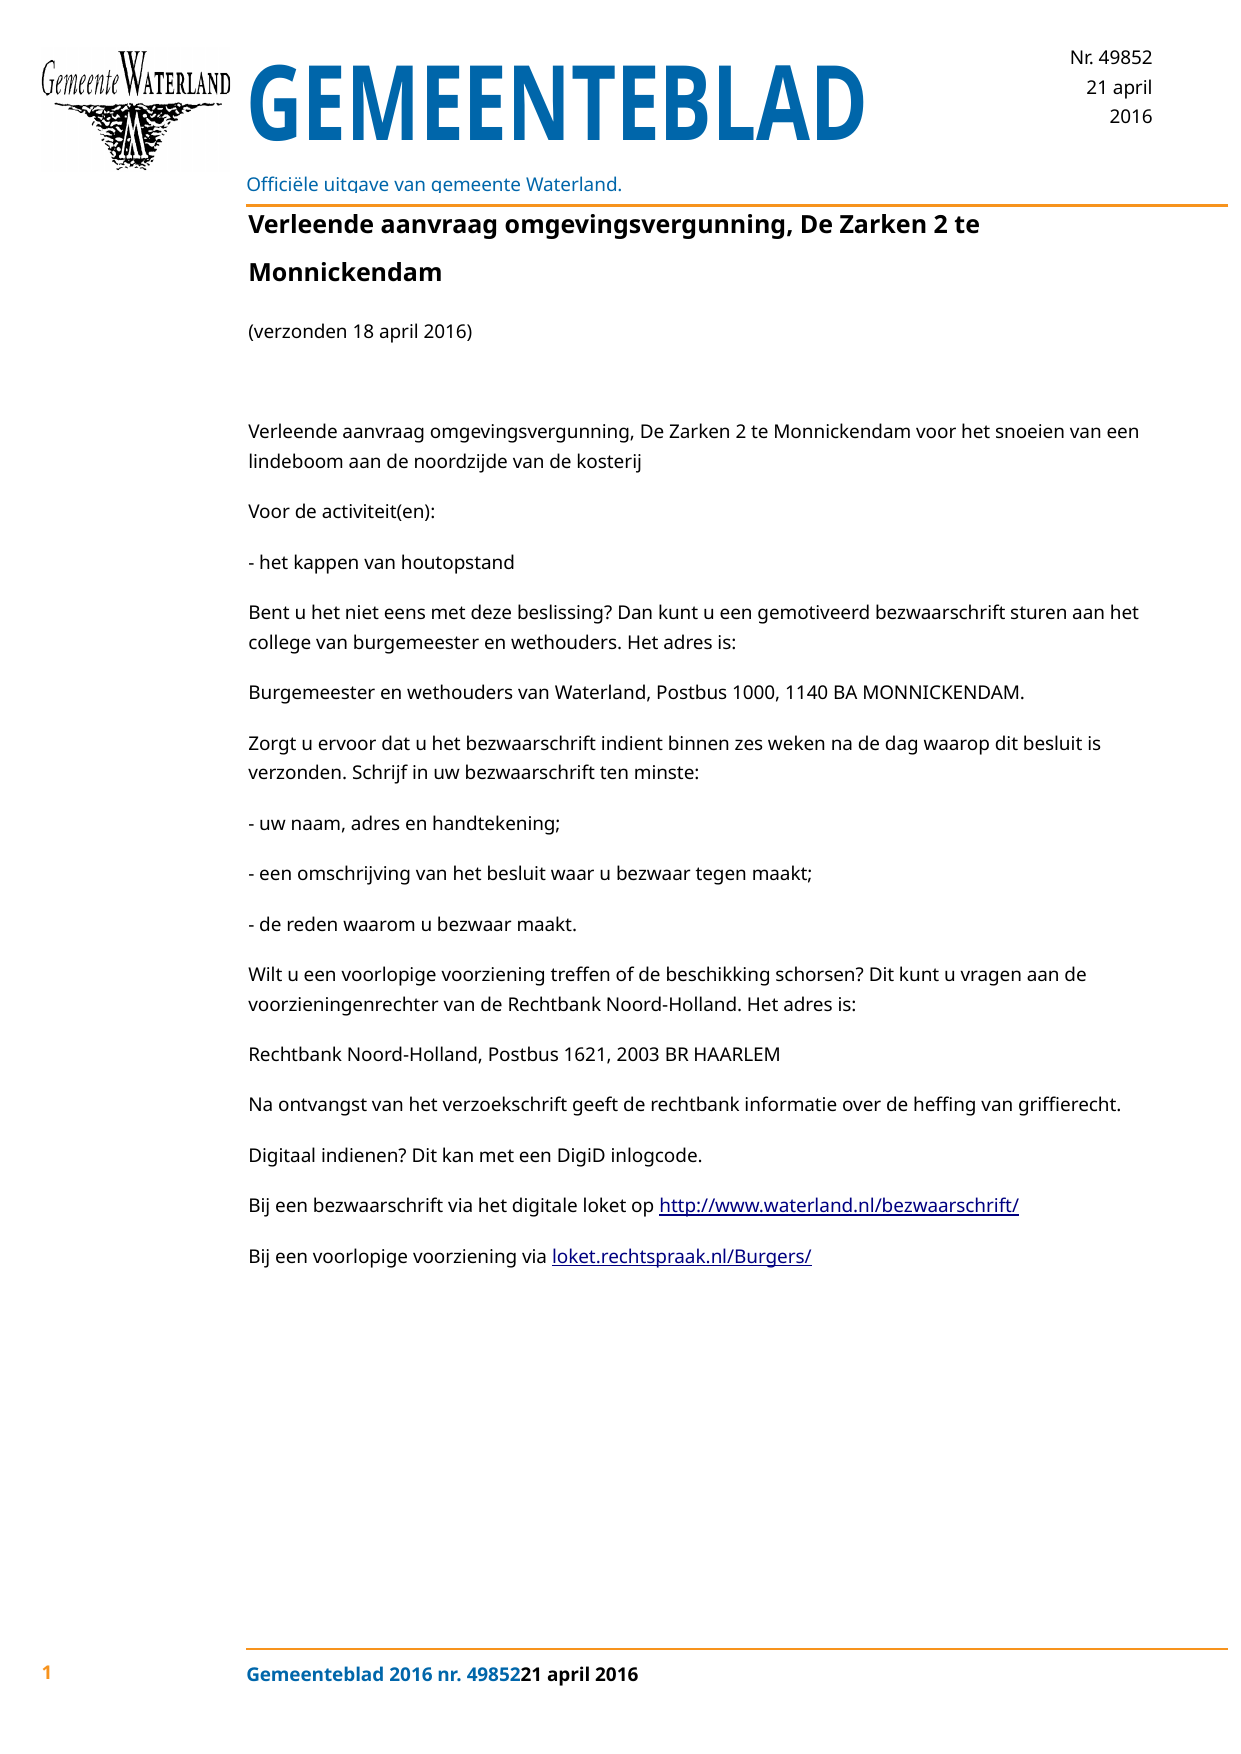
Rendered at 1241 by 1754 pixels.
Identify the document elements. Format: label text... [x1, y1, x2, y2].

text Wilt u een voorlopige voorziening treffen of de beschikking schorsen? Dit kunt u vragen aan de voorzieningenrechter van de Rechtbank Noord-Holland. Het adres is: [248, 961, 1152, 1017]
text Bij een bezwaarschrift via het digitale loket op http://www.waterland.nl/bezwaarschrift/ [248, 1192, 1152, 1218]
text Na ontvangst van het verzoekschrift geeft de rechtbank informatie over de heffing van griffierecht. [248, 1092, 1152, 1117]
text - uw naam, adres en handtekening; [248, 810, 1152, 836]
text Verleende aanvraag omgevingsvergunning, De Zarken 2 te Monnickendam voor het snoeien van een lindeboom aan de noordzijde van de kosterij [248, 419, 1152, 474]
text Voor de activiteit(en): [248, 499, 1152, 524]
text - de reden waarom u bezwaar maakt. [248, 911, 1152, 937]
text Bent u het niet eens met deze beslissing? Dan kunt u een gemotiveerd bezwaarschrift sturen aan het college van burgemeester en wethouders. Het adres is: [248, 599, 1152, 655]
text - een omschrijving van het besluit waar u bezwaar tegen maakt; [248, 860, 1152, 886]
picture [41, 47, 231, 172]
text Bij een voorlopige voorziening via loket.rechtspraak.nl/Burgers/ [248, 1243, 1152, 1269]
text Rechtbank Noord-Holland, Postbus 1621, 2003 BR HAARLEM [248, 1041, 1152, 1067]
text Digitaal indienen? Dit kan met een DigiD inlogcode. [248, 1142, 1152, 1168]
text (verzonden 18 april 2016) [248, 318, 1152, 344]
text Burgemeester en wethouders van Waterland, Postbus 1000, 1140 BA MONNICKENDAM. [248, 679, 1152, 705]
text Verleende aanvraag omgevingsvergunning, De Zarken 2 te Monnickendam [248, 207, 1152, 288]
text Zorgt u ervoor dat u het bezwaarschrift indient binnen zes weken na de dag waarop dit besluit is verzonden. Schrijf in uw bezwaarschrift ten minste: [248, 730, 1152, 785]
text - het kappen van houtopstand [248, 549, 1152, 575]
